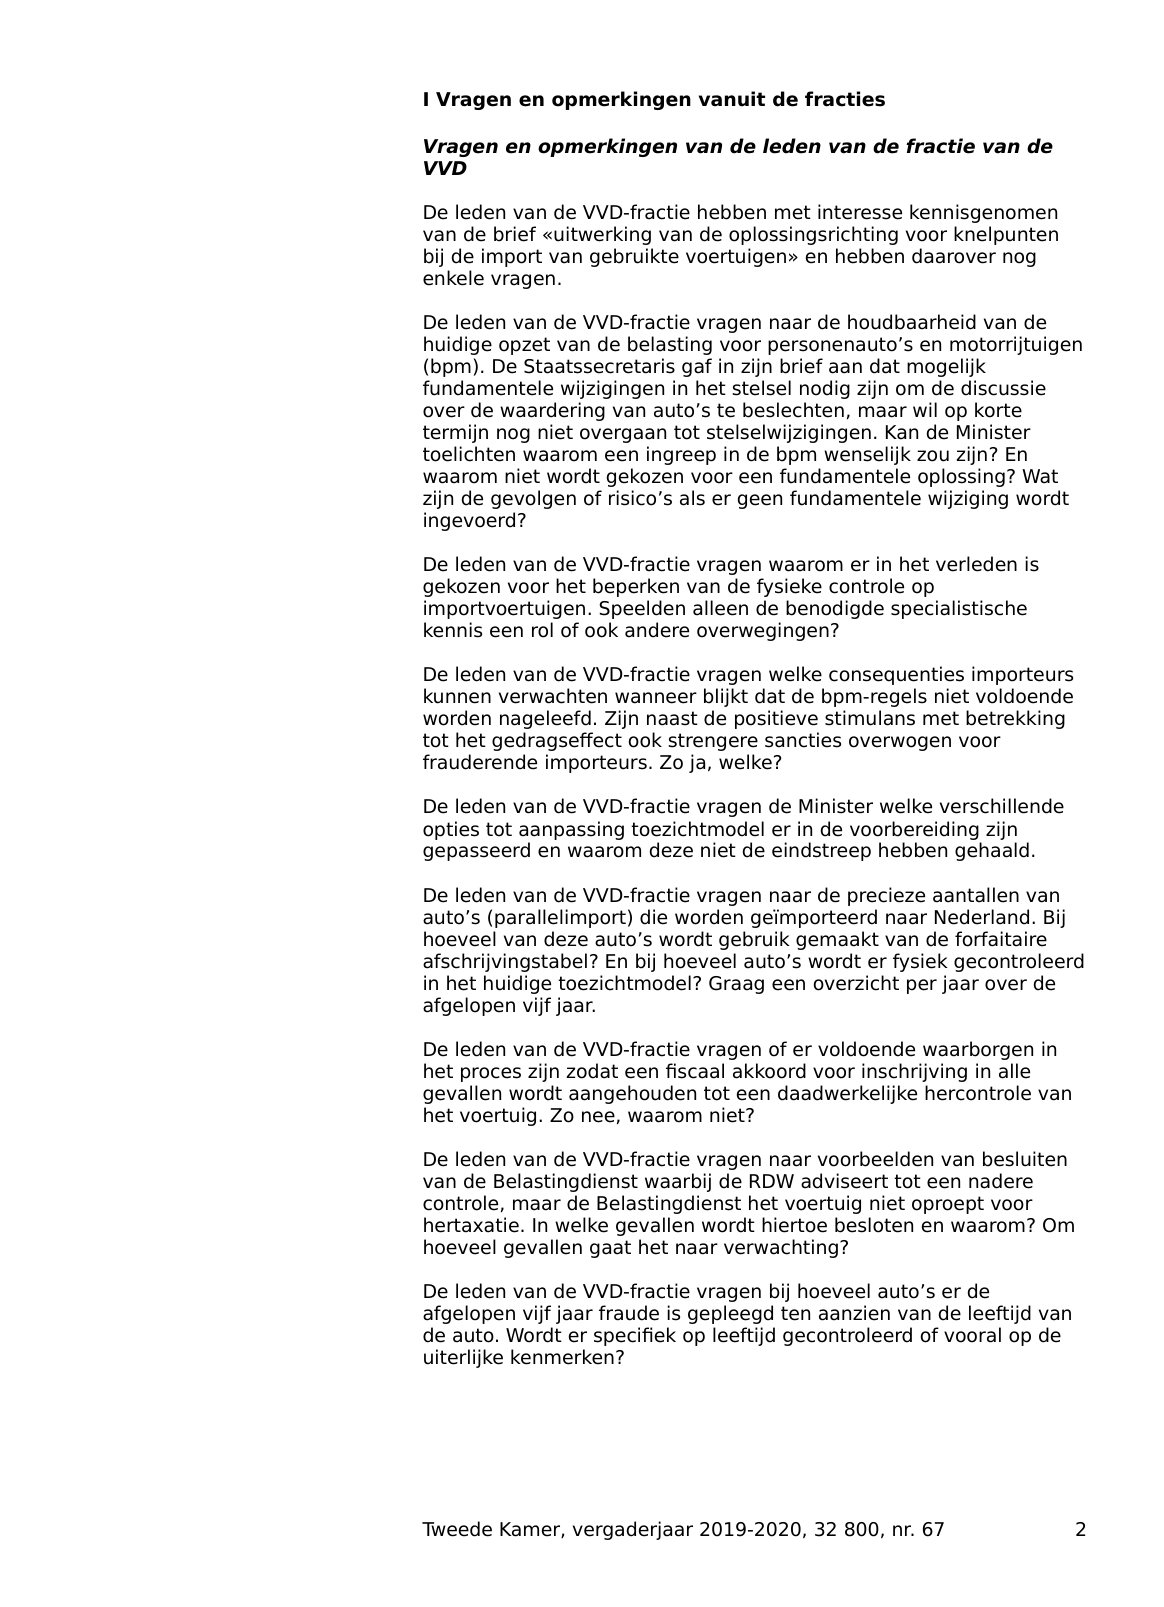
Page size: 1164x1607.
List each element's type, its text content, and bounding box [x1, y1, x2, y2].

text De leden van de VVD-fractie vragen waarom er in het verleden is gekozen voor het beperken van de fysieke controle op importvoertuigen. Speelden alleen de benodigde specialistische kennis een rol of ook andere overwegingen? [422, 554, 1087, 642]
subtitle Vragen en opmerkingen van de leden van de fractie van de VVD [422, 136, 1087, 180]
text De leden van de VVD-fractie vragen naar voorbeelden van besluiten van de Belastingdienst waarbij de RDW adviseert tot een nadere controle, maar de Belastingdienst het voertuig niet oproept voor hertaxatie. In welke gevallen wordt hiertoe besloten en waarom? Om hoeveel gevallen gaat het naar verwachting? [422, 1149, 1087, 1259]
subtitle I Vragen en opmerkingen vanuit de fracties [422, 89, 1087, 111]
text De leden van de VVD-fractie vragen bij hoeveel auto’s er de afgelopen vijf jaar fraude is gepleegd ten aanzien van de leeftijd van de auto. Wordt er specifiek op leeftijd gecontroleerd of vooral op de uiterlijke kenmerken? [422, 1281, 1087, 1369]
text De leden van de VVD-fractie vragen naar de houdbaarheid van de huidige opzet van de belasting voor personenauto’s en motorrijtuigen (bpm). De Staatssecretaris gaf in zijn brief aan dat mogelijk fundamentele wijzigingen in het stelsel nodig zijn om de discussie over de waardering van auto’s te beslechten, maar wil op korte termijn nog niet overgaan tot stelselwijzigingen. Kan de Minister toelichten waarom een ingreep in de bpm wenselijk zou zijn? En waarom niet wordt gekozen voor een fundamentele oplossing? Wat zijn de gevolgen of risico’s als er geen fundamentele wijziging wordt ingevoerd? [422, 312, 1087, 532]
text De leden van de VVD-fractie hebben met interesse kennisgenomen van de brief «uitwerking van de oplossingsrichting voor knelpunten bij de import van gebruikte voertuigen» en hebben daarover nog enkele vragen. [422, 202, 1087, 290]
text De leden van de VVD-fractie vragen of er voldoende waarborgen in het proces zijn zodat een fiscaal akkoord voor inschrijving in alle gevallen wordt aangehouden tot een daadwerkelijke hercontrole van het voertuig. Zo nee, waarom niet? [422, 1039, 1087, 1127]
text De leden van de VVD-fractie vragen naar de precieze aantallen van auto’s (parallelimport) die worden geïmporteerd naar Nederland. Bij hoeveel van deze auto’s wordt gebruik gemaakt van de forfaitaire afschrijvingstabel? En bij hoeveel auto’s wordt er fysiek gecontroleerd in het huidige toezichtmodel? Graag een overzicht per jaar over de afgelopen vijf jaar. [422, 884, 1087, 1016]
text De leden van de VVD-fractie vragen de Minister welke verschillende opties tot aanpassing toezichtmodel er in de voorbereiding zijn gepasseerd en waarom deze niet de eindstreep hebben gehaald. [422, 796, 1087, 862]
text De leden van de VVD-fractie vragen welke consequenties importeurs kunnen verwachten wanneer blijkt dat de bpm-regels niet voldoende worden nageleefd. Zijn naast de positieve stimulans met betrekking tot het gedragseffect ook strengere sancties overwogen voor frauderende importeurs. Zo ja, welke? [422, 664, 1087, 774]
